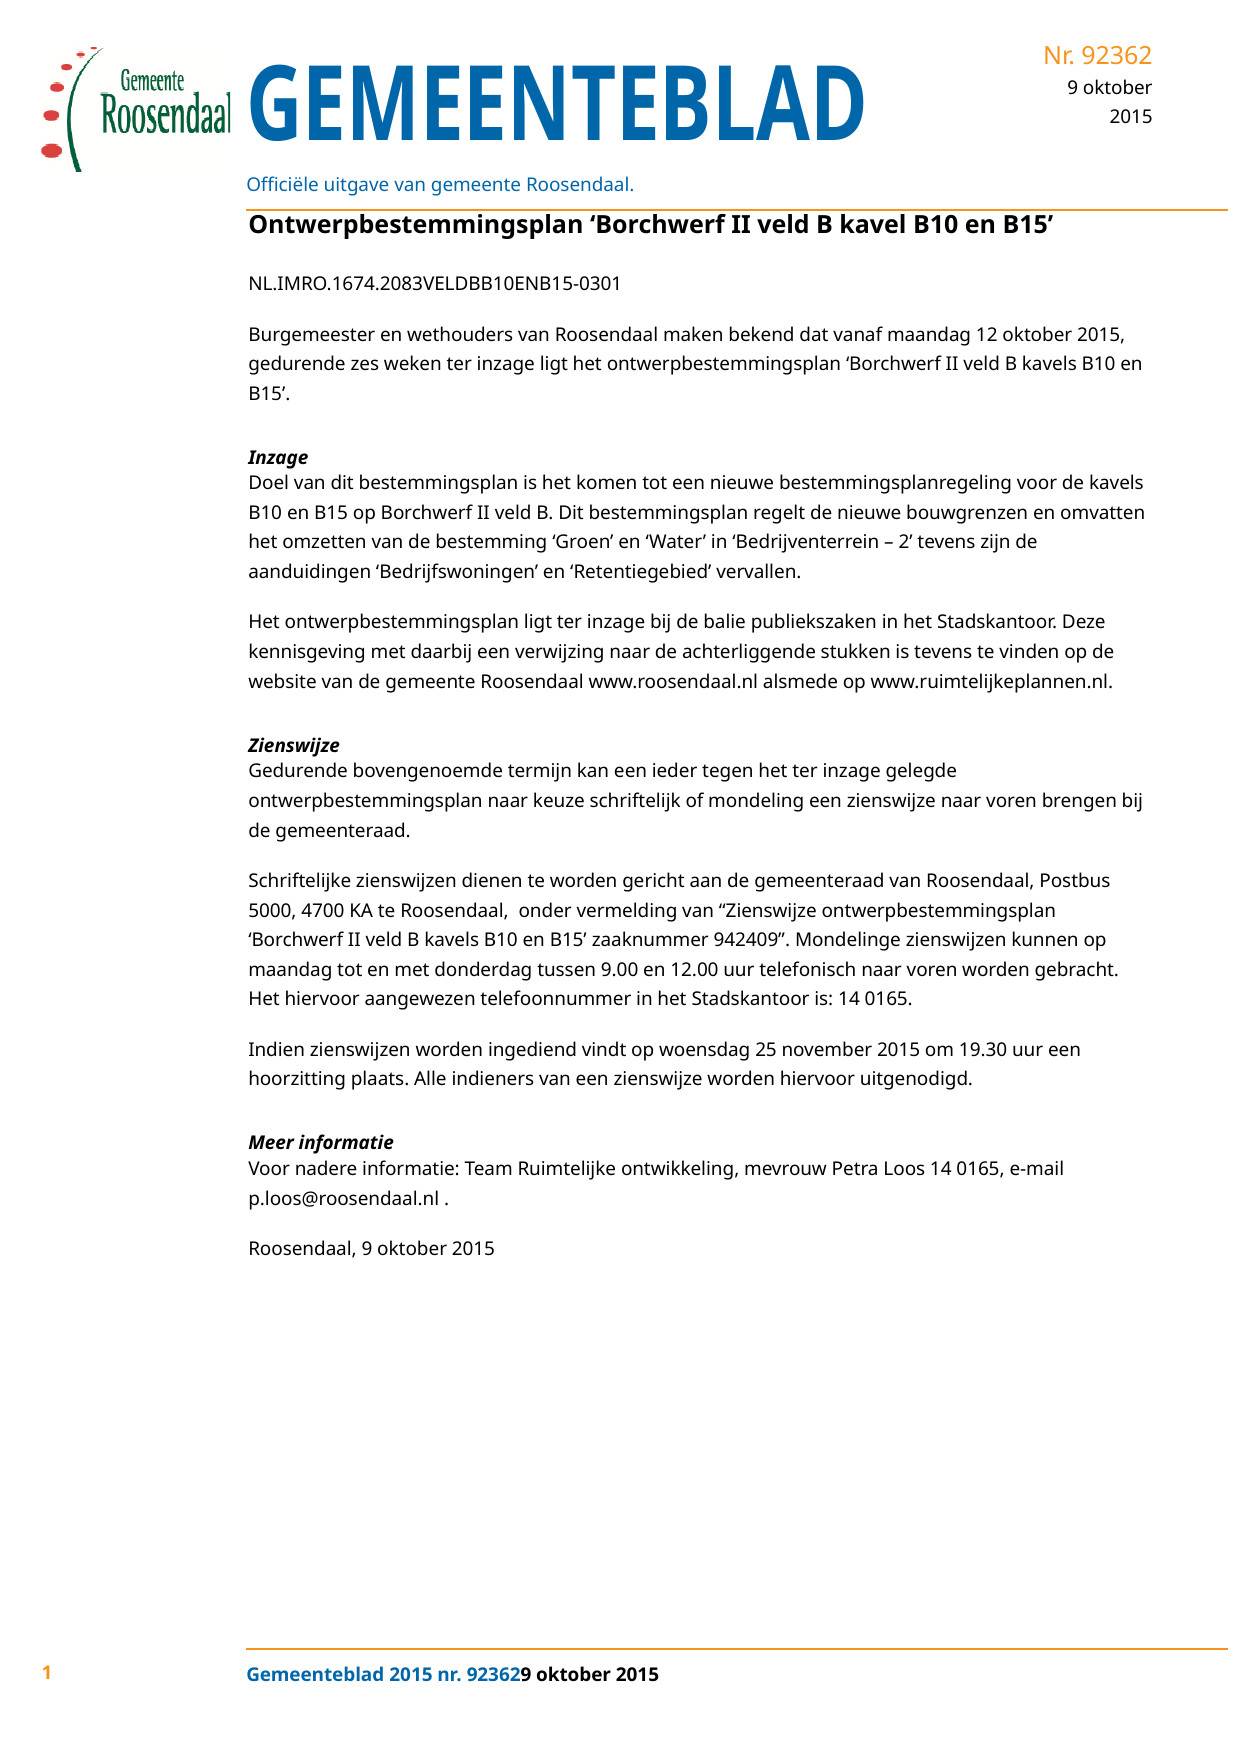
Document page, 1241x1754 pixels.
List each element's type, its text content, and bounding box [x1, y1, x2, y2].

text Voor nadere informatie: Team Ruimtelijke ontwikkeling, mevrouw Petra Loos 14 0165, e-mail p.loos@roosendaal.nl . [248, 1155, 1152, 1211]
text NL.IMRO.1674.2083VELDBB10ENB15-0301 [248, 270, 1152, 296]
text Roosendaal, 9 oktober 2015 [248, 1235, 1152, 1261]
text Doel van dit bestemmingsplan is het komen tot een nieuwe bestemmingsplanregeling voor de kavels B10 en B15 op Borchwerf II veld B. Dit bestemmingsplan regelt de nieuwe bouwgrenzen en omvatten het omzetten van de bestemming ‘Groen’ en ‘Water’ in ‘Bedrijventerrein – 2’ tevens zijn de aanduidingen ‘Bedrijfswoningen’ en ‘Retentiegebied’ vervallen. [248, 469, 1152, 584]
text Gedurende bovengenoemde termijn kan een ieder tegen het ter inzage gelegde ontwerpbestemmingsplan naar keuze schriftelijk of mondeling een zienswijze naar voren brengen bij de gemeenteraad. [248, 758, 1152, 842]
text Inzage [248, 444, 1152, 469]
text Burgemeester en wethouders van Roosendaal maken bekend dat vanaf maandag 12 oktober 2015, gedurende zes weken ter inzage ligt het ontwerpbestemmingsplan ‘Borchwerf II veld B kavels B10 en B15’. [248, 321, 1152, 406]
text Ontwerpbestemmingsplan ‘Borchwerf II veld B kavel B10 en B15’ [248, 211, 1152, 241]
text Schriftelijke zienswijzen dienen te worden gericht aan de gemeenteraad van Roosendaal, Postbus 5000, 4700 KA te Roosendaal, onder vermelding van “Zienswijze ontwerpbestemmingsplan ‘Borchwerf II veld B kavels B10 en B15’ zaaknummer 942409”. Mondelinge zienswijzen kunnen op maandag tot en met donderdag tussen 9.00 en 12.00 uur telefonisch naar voren worden gebracht. Het hiervoor aangewezen telefoonnummer in het Stadskantoor is: 14 0165. [248, 867, 1152, 1011]
text Meer informatie [248, 1129, 1152, 1155]
text Indien zienswijzen worden ingediend vindt op woensdag 25 november 2015 om 19.30 uur een hoorzitting plaats. Alle indieners van een zienswijze worden hiervoor uitgenodigd. [248, 1036, 1152, 1091]
text Het ontwerpbestemmingsplan ligt ter inzage bij de balie publiekszaken in het Stadskantoor. Deze kennisgeving met daarbij een verwijzing naar de achterliggende stukken is tevens te vinden op de website van de gemeente Roosendaal www.roosendaal.nl alsmede op www.ruimtelijkeplannen.nl. [248, 609, 1152, 694]
picture [41, 47, 231, 172]
text Zienswijze [248, 732, 1152, 758]
